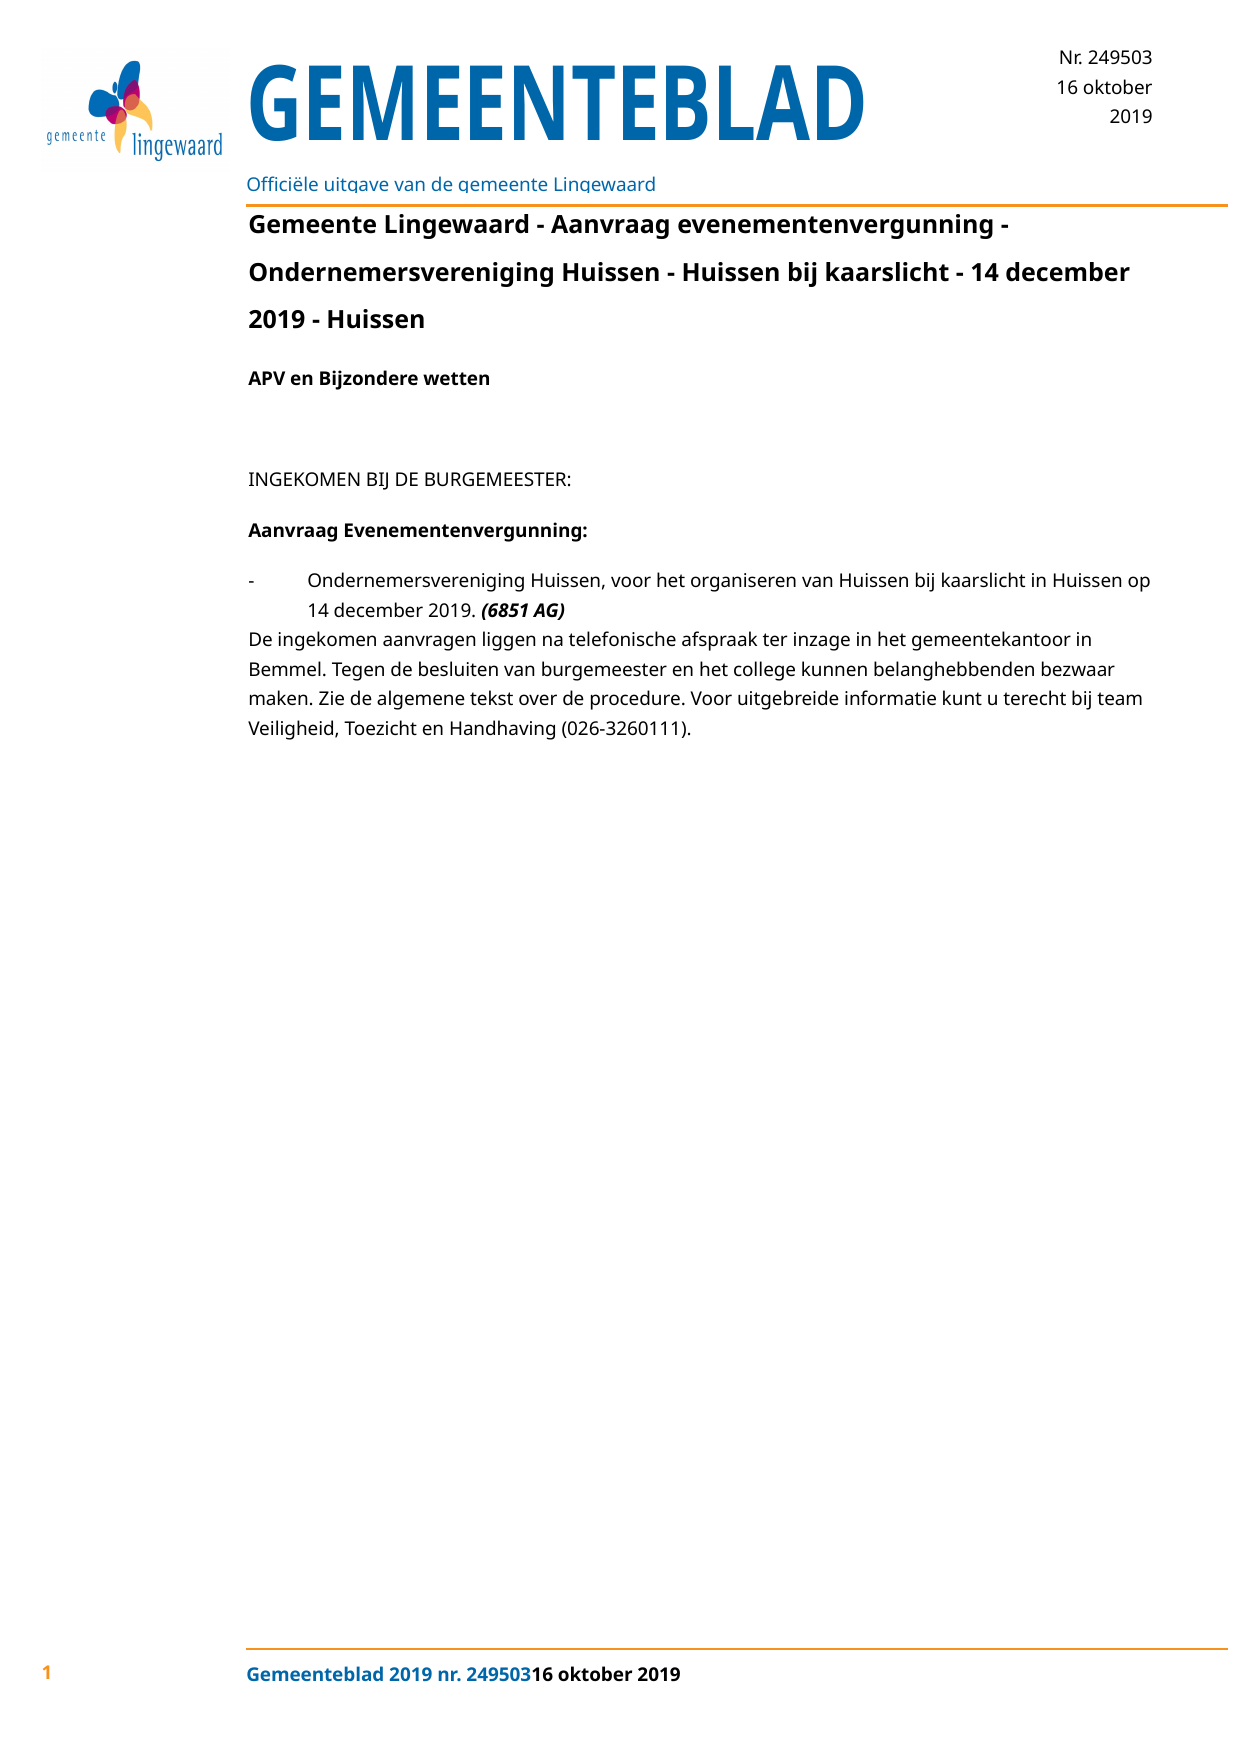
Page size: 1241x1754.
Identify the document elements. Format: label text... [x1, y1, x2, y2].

text APV en Bijzondere wetten [248, 366, 1152, 391]
text INGEKOMEN BIJ DE BURGEMEESTER: [248, 466, 1152, 492]
picture [41, 47, 231, 172]
text De ingekomen aanvragen liggen na telefonische afspraak ter inzage in het gemeentekantoor in Bemmel. Tegen de besluiten van burgemeester en het college kunnen belanghebbenden bezwaar maken. Zie de algemene tekst over de procedure. Voor uitgebreide informatie kunt u terecht bij team Veiligheid, Toezicht en Handhaving (026-3260111). [248, 626, 1152, 741]
text Gemeente Lingewaard - Aanvraag evenementenvergunning - Ondernemersvereniging Huissen - Huissen bij kaarslicht - 14 december 2019 - Huissen [248, 207, 1152, 336]
list Ondernemersvereniging Huissen, voor het organiseren van Huissen bij kaarslicht in Huissen op 14 december 2019. (6851 AG) [248, 567, 1152, 622]
text Aanvraag Evenementenvergunning: [248, 517, 1152, 542]
